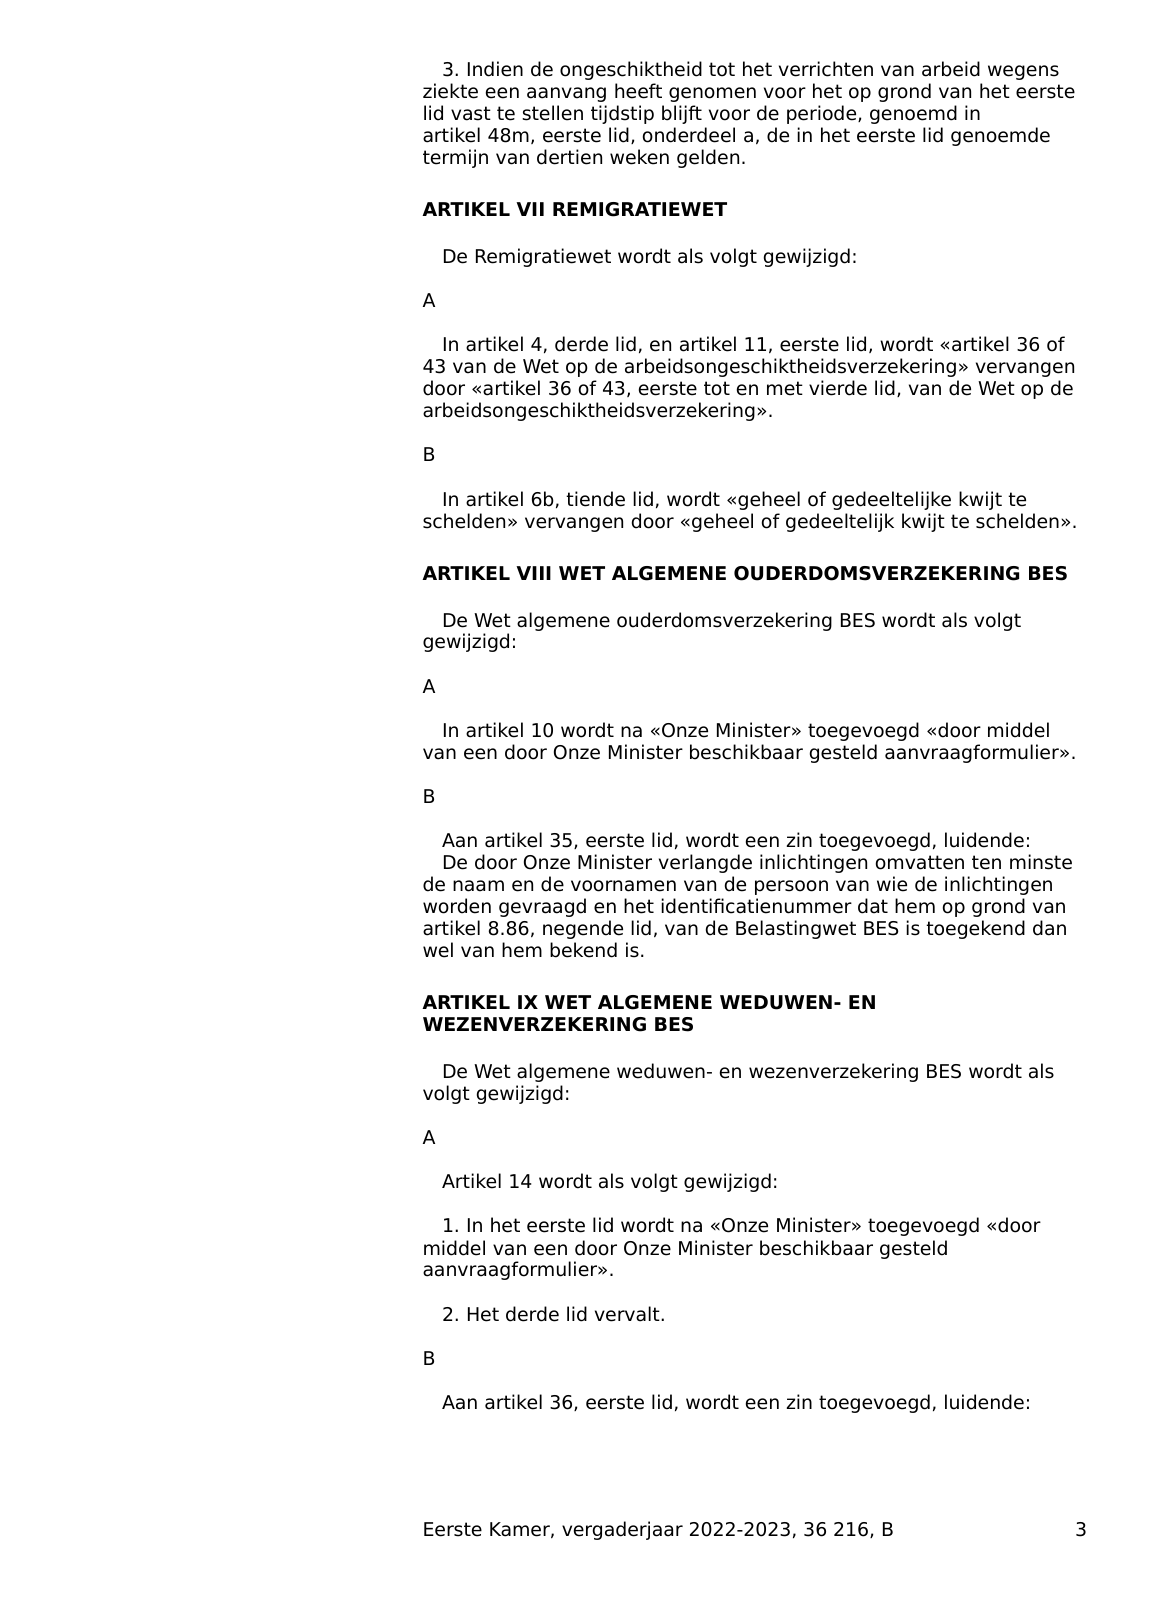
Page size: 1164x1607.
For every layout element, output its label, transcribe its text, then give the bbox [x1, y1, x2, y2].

text B [422, 444, 1087, 466]
text Artikel 14 wordt als volgt gewijzigd: [422, 1171, 1087, 1193]
text De Wet algemene ouderdomsverzekering BES wordt als volgt gewijzigd: [422, 609, 1087, 653]
text 3. Indien de ongeschiktheid tot het verrichten van arbeid wegens ziekte een aanvang heeft genomen voor het op grond van het eerste lid vast te stellen tijdstip blijft voor de periode, genoemd in artikel 48m, eerste lid, onderdeel a, de in het eerste lid genoemde termijn van dertien weken gelden. [422, 59, 1087, 169]
text Aan artikel 35, eerste lid, wordt een zin toegevoegd, luidende: [422, 830, 1087, 852]
text Aan artikel 36, eerste lid, wordt een zin toegevoegd, luidende: [422, 1392, 1087, 1414]
text B [422, 1348, 1087, 1370]
subtitle ARTIKEL VIII WET ALGEMENE OUDERDOMSVERZEKERING BES [422, 562, 1087, 584]
text A [422, 676, 1087, 698]
subtitle ARTIKEL VII REMIGRATIEWET [422, 199, 1087, 221]
text In artikel 10 wordt na «Onze Minister» toegevoegd «door middel van een door Onze Minister beschikbaar gesteld aanvraagformulier». [422, 720, 1087, 764]
subtitle ARTIKEL IX WET ALGEMENE WEDUWEN- EN WEZENVERZEKERING BES [422, 992, 1087, 1036]
text In artikel 6b, tiende lid, wordt «geheel of gedeeltelijke kwijt te schelden» vervangen door «geheel of gedeeltelijk kwijt te schelden». [422, 488, 1087, 532]
text De Remigratiewet wordt als volgt gewijzigd: [422, 246, 1087, 268]
text De door Onze Minister verlangde inlichtingen omvatten ten minste de naam en de voornamen van de persoon van wie de inlichtingen worden gevraagd en het identificatienummer dat hem op grond van artikel 8.86, negende lid, van de Belastingwet BES is toegekend dan wel van hem bekend is. [422, 852, 1087, 962]
text In artikel 4, derde lid, en artikel 11, eerste lid, wordt «artikel 36 of 43 van de Wet op de arbeidsongeschiktheidsverzekering» vervangen door «artikel 36 of 43, eerste tot en met vierde lid, van de Wet op de arbeidsongeschiktheidsverzekering». [422, 334, 1087, 422]
text A [422, 290, 1087, 312]
text De Wet algemene weduwen- en wezenverzekering BES wordt als volgt gewijzigd: [422, 1061, 1087, 1105]
text B [422, 786, 1087, 808]
text A [422, 1127, 1087, 1149]
text 1. In het eerste lid wordt na «Onze Minister» toegevoegd «door middel van een door Onze Minister beschikbaar gesteld aanvraagformulier». [422, 1215, 1087, 1281]
text 2. Het derde lid vervalt. [422, 1303, 1087, 1326]
